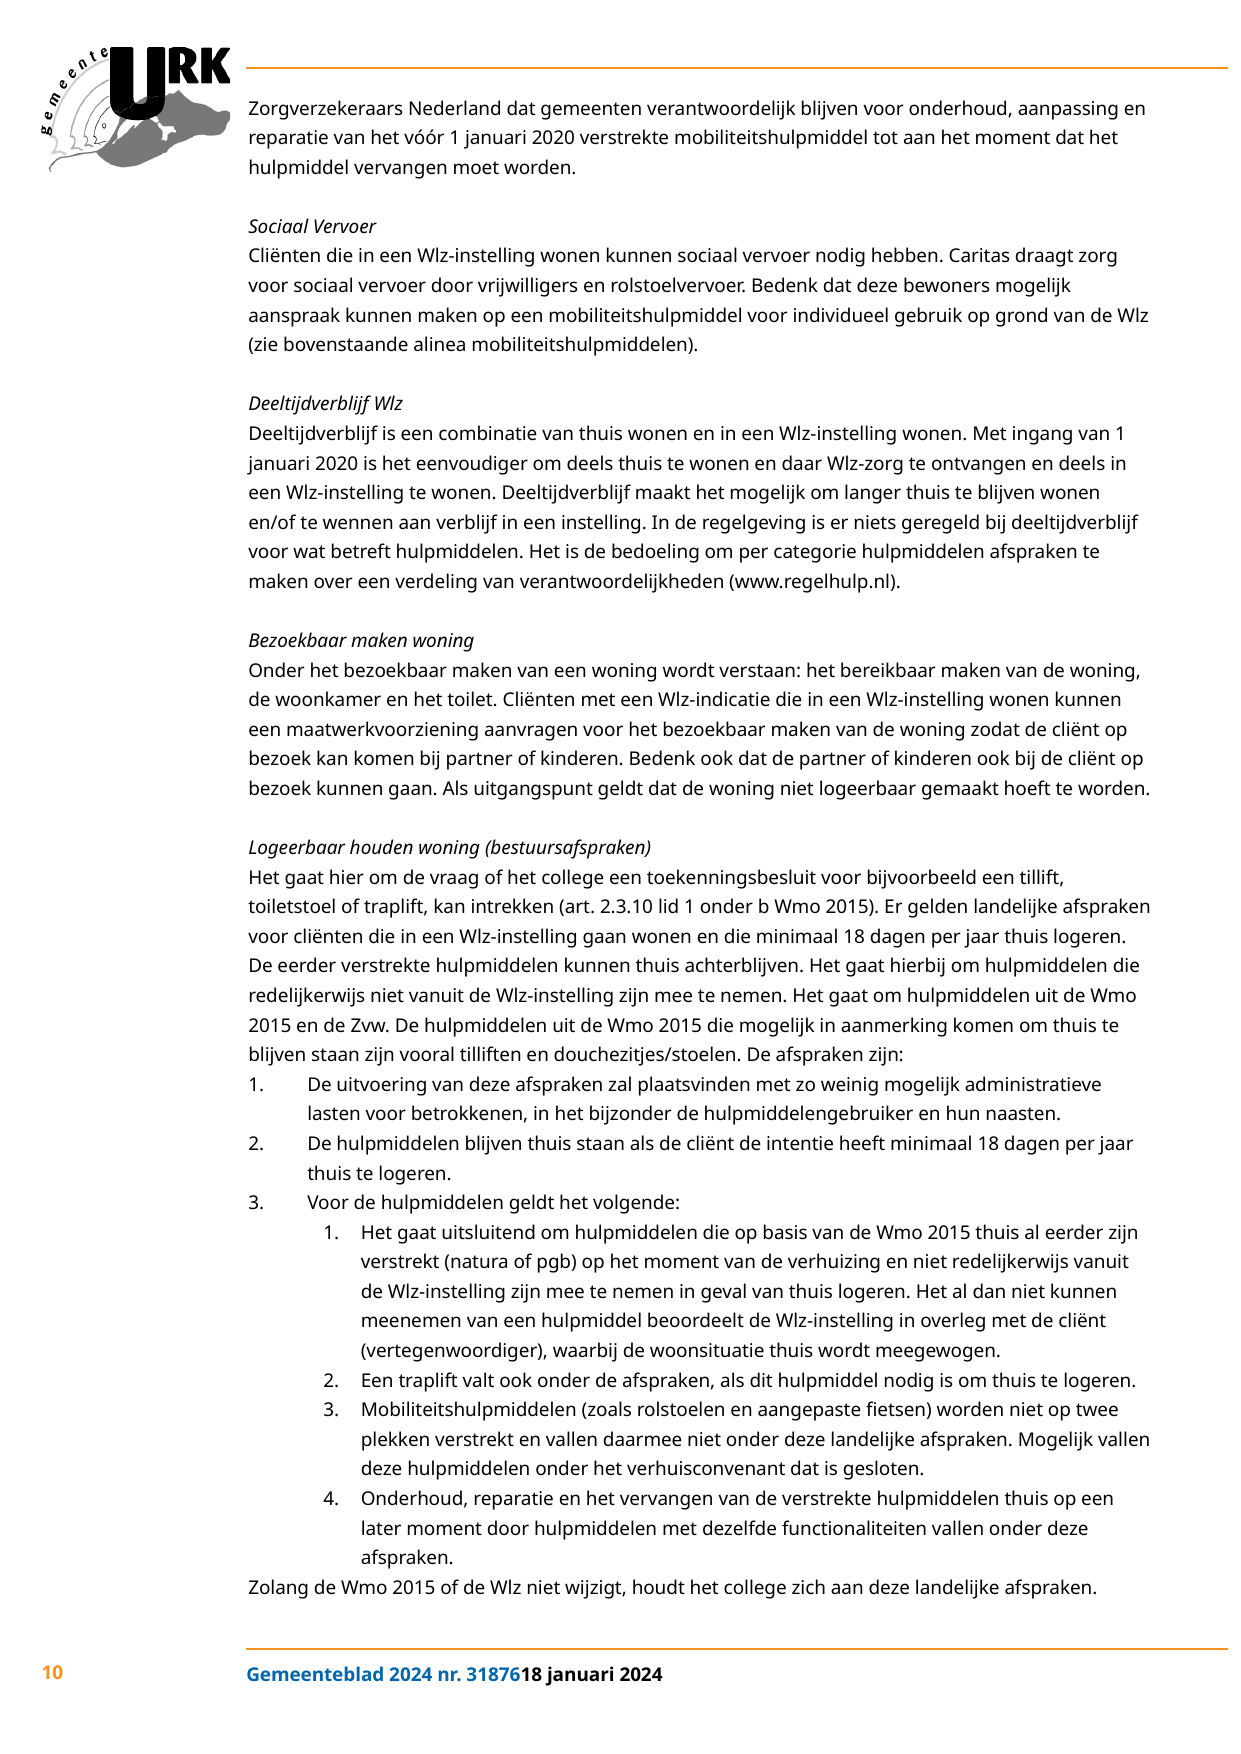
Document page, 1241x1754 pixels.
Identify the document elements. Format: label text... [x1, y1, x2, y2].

text Cliënten die in een Wlz-instelling wonen kunnen sociaal vervoer nodig hebben. Caritas draagt zorg voor sociaal vervoer door vrijwilligers en rolstoelvervoer. Bedenk dat deze bewoners mogelijk aanspraak kunnen maken op een mobiliteitshulpmiddel voor individueel gebruik op grond van de Wlz (zie bovenstaande alinea mobiliteitshulpmiddelen). [248, 243, 1152, 357]
list Een traplift valt ook onder de afspraken, als dit hulpmiddel nodig is om thuis te logeren. [323, 1367, 1152, 1393]
text Onder het bezoekbaar maken van een woning wordt verstaan: het bereikbaar maken van de woning, de woonkamer en het toilet. Cliënten met een Wlz-indicatie die in een Wlz-instelling wonen kunnen een maatwerkvoorziening aanvragen voor het bezoekbaar maken van de woning zodat de cliënt op bezoek kan komen bij partner of kinderen. Bedenk ook dat de partner of kinderen ook bij de cliënt op bezoek kunnen gaan. Als uitgangspunt geldt dat de woning niet logeerbaar gemaakt hoeft te worden. [248, 657, 1152, 801]
list Onderhoud, reparatie en het vervangen van de verstrekte hulpmiddelen thuis op een later moment door hulpmiddelen met dezelfde functionaliteiten vallen onder deze afspraken. [323, 1485, 1152, 1570]
list Het gaat uitsluitend om hulpmiddelen die op basis van de Wmo 2015 thuis al eerder zijn verstrekt (natura of pgb) op het moment van de verhuizing en niet redelijkerwijs vanuit de Wlz-instelling zijn mee te nemen in geval van thuis logeren. Het al dan niet kunnen meenemen van een hulpmiddel beoordeelt de Wlz-instelling in overleg met de cliënt (vertegenwoordiger), waarbij de woonsituatie thuis wordt meegewogen. [323, 1219, 1152, 1363]
text Sociaal Vervoer [248, 213, 1152, 239]
text Het gaat hier om de vraag of het college een toekenningsbesluit voor bijvoorbeeld een tillift, toiletstoel of traplift, kan intrekken (art. 2.3.10 lid 1 onder b Wmo 2015). Er gelden landelijke afspraken voor cliënten die in een Wlz-instelling gaan wonen en die minimaal 18 dagen per jaar thuis logeren. De eerder verstrekte hulpmiddelen kunnen thuis achterblijven. Het gaat hierbij om hulpmiddelen die redelijkerwijs niet vanuit de Wlz-instelling zijn mee te nemen. Het gaat om hulpmiddelen uit de Wmo 2015 en de Zvw. De hulpmiddelen uit de Wmo 2015 die mogelijk in aanmerking komen om thuis te blijven staan zijn vooral tilliften en douchezitjes/stoelen. De afspraken zijn: [248, 864, 1152, 1067]
text Deeltijdverblijf Wlz [248, 391, 1152, 416]
list Voor de hulpmiddelen geldt het volgende: [248, 1189, 1152, 1215]
text Zolang de Wmo 2015 of de Wlz niet wijzigt, houdt het college zich aan deze landelijke afspraken. [248, 1574, 1152, 1600]
list Mobiliteitshulpmiddelen (zoals rolstoelen en aangepaste fietsen) worden niet op twee plekken verstrekt en vallen daarmee niet onder deze landelijke afspraken. Mogelijk vallen deze hulpmiddelen onder het verhuisconvenant dat is gesloten. [323, 1396, 1152, 1481]
picture [41, 47, 231, 172]
list De hulpmiddelen blijven thuis staan als de cliënt de intentie heeft minimaal 18 dagen per jaar thuis te logeren. [248, 1130, 1152, 1186]
list De uitvoering van deze afspraken zal plaatsvinden met zo weinig mogelijk administratieve lasten voor betrokkenen, in het bijzonder de hulpmiddelengebruiker en hun naasten. [248, 1071, 1152, 1126]
text Deeltijdverblijf is een combinatie van thuis wonen en in een Wlz-instelling wonen. Met ingang van 1 januari 2020 is het eenvoudiger om deels thuis te wonen en daar Wlz-zorg te ontvangen en deels in een Wlz-instelling te wonen. Deeltijdverblijf maakt het mogelijk om langer thuis te blijven wonen en/of te wennen aan verblijf in een instelling. In de regelgeving is er niets geregeld bij deeltijdverblijf voor wat betreft hulpmiddelen. Het is de bedoeling om per categorie hulpmiddelen afspraken te maken over een verdeling van verantwoordelijkheden (www.regelhulp.nl). [248, 420, 1152, 594]
text Zorgverzekeraars Nederland dat gemeenten verantwoordelijk blijven voor onderhoud, aanpassing en reparatie van het vóór 1 januari 2020 verstrekte mobiliteitshulpmiddel tot aan het moment dat het hulpmiddel vervangen moet worden. [248, 95, 1152, 180]
text Bezoekbaar maken woning [248, 627, 1152, 653]
text Logeerbaar houden woning (bestuursafspraken) [248, 834, 1152, 860]
